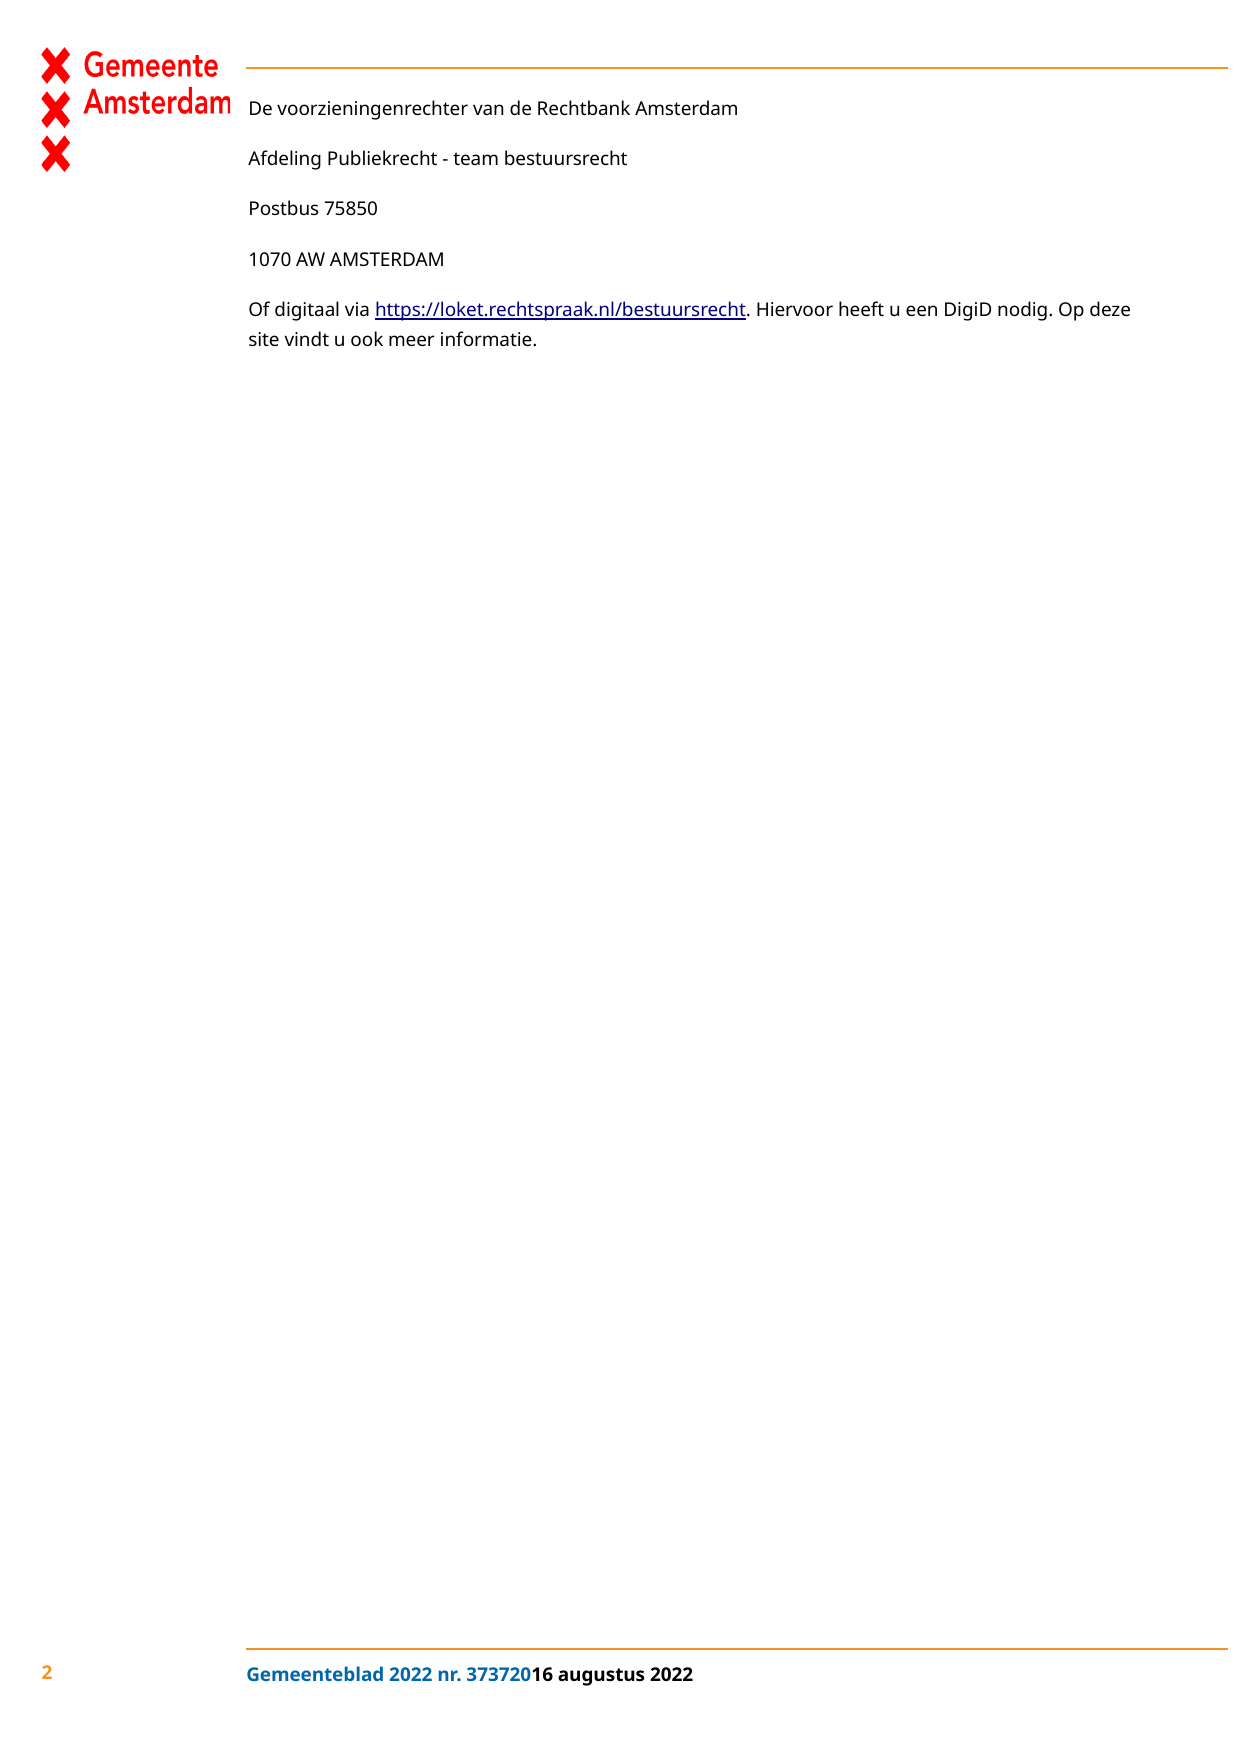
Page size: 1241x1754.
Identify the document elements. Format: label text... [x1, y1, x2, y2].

text 1070 AW AMSTERDAM [248, 246, 1152, 272]
text Postbus 75850 [248, 196, 1152, 221]
text Afdeling Publiekrecht - team bestuursrecht [248, 145, 1152, 171]
text Of digitaal via https://loket.rechtspraak.nl/bestuursrecht. Hiervoor heeft u een DigiD nodig. Op deze site vindt u ook meer informatie. [248, 296, 1152, 352]
text De voorzieningenrechter van de Rechtbank Amsterdam [248, 95, 1152, 121]
picture [41, 47, 231, 172]
